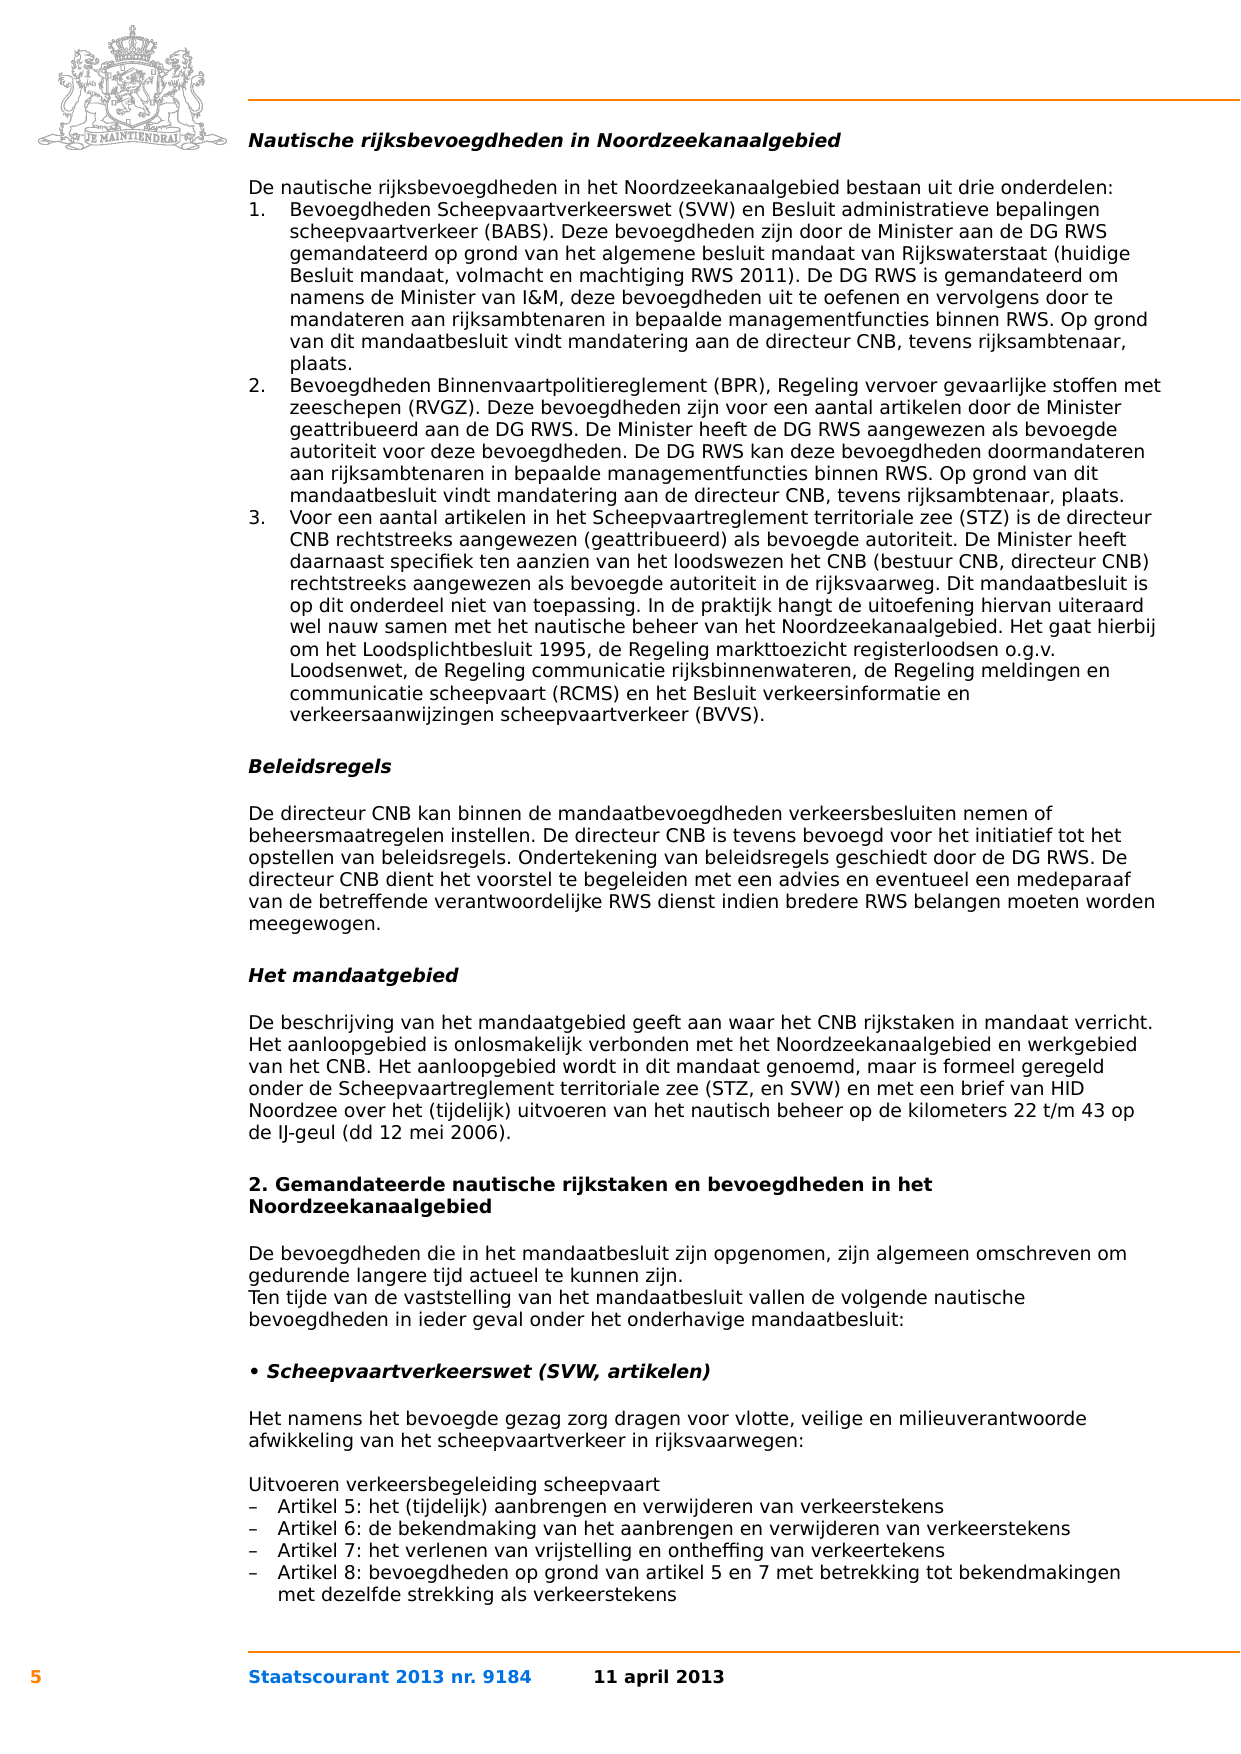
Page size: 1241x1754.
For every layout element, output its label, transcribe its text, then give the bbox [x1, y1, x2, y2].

text – Artikel 8: bevoegdheden op grond van artikel 5 en 7 met betrekking tot bekendmakingen met dezelfde strekking als verkeerstekens [248, 1562, 1163, 1606]
text De bevoegdheden die in het mandaatbesluit zijn opgenomen, zijn algemeen omschreven om gedurende langere tijd actueel te kunnen zijn. [248, 1243, 1163, 1287]
text 3. Voor een aantal artikelen in het Scheepvaartreglement territoriale zee (STZ) is de directeur CNB rechtstreeks aangewezen (geattribueerd) als bevoegde autoriteit. De Minister heeft daarnaast specifiek ten aanzien van het loodswezen het CNB (bestuur CNB, directeur CNB) rechtstreeks aangewezen als bevoegde autoriteit in de rijksvaarweg. Dit mandaatbesluit is op dit onderdeel niet van toepassing. In de praktijk hangt de uitoefening hiervan uiteraard wel nauw samen met het nautische beheer van het Noordzeekanaalgebied. Het gaat hierbij om het Loodsplichtbesluit 1995, de Regeling markttoezicht registerloodsen o.g.v. Loodsenwet, de Regeling communicatie rijksbinnenwateren, de Regeling meldingen en communicatie scheepvaart (RCMS) en het Besluit verkeersinformatie en verkeersaanwijzingen scheepvaartverkeer (BVVS). [248, 507, 1163, 726]
text – Artikel 6: de bekendmaking van het aanbrengen en verwijderen van verkeerstekens [248, 1518, 1163, 1540]
subtitle Beleidsregels [248, 756, 1163, 778]
subtitle Het mandaatgebied [248, 965, 1163, 987]
text – Artikel 5: het (tijdelijk) aanbrengen en verwijderen van verkeerstekens [248, 1496, 1163, 1518]
picture [38, 25, 227, 150]
subtitle • Scheepvaartverkeerswet (SVW, artikelen) [248, 1361, 1163, 1383]
text 1. Bevoegdheden Scheepvaartverkeerswet (SVW) en Besluit administratieve bepalingen scheepvaartverkeer (BABS). Deze bevoegdheden zijn door de Minister aan de DG RWS gemandateerd op grond van het algemene besluit mandaat van Rijkswaterstaat (huidige Besluit mandaat, volmacht en machtiging RWS 2011). De DG RWS is gemandateerd om namens de Minister van I&M, deze bevoegdheden uit te oefenen en vervolgens door te mandateren aan rijksambtenaren in bepaalde managementfuncties binnen RWS. Op grond van dit mandaatbesluit vindt mandatering aan de directeur CNB, tevens rijksambtenaar, plaats. [248, 199, 1163, 375]
text De beschrijving van het mandaatgebied geeft aan waar het CNB rijkstaken in mandaat verricht. Het aanloopgebied is onlosmakelijk verbonden met het Noordzeekanaalgebied en werkgebied van het CNB. Het aanloopgebied wordt in dit mandaat genoemd, maar is formeel geregeld onder de Scheepvaartreglement territoriale zee (STZ, en SVW) en met een brief van HID Noordzee over het (tijdelijk) uitvoeren van het nautisch beheer op de kilometers 22 t/m 43 op de IJ-geul (dd 12 mei 2006). [248, 1012, 1163, 1144]
subtitle 2. Gemandateerde nautische rijkstaken en bevoegdheden in het Noordzeekanaalgebied [248, 1174, 1163, 1218]
text Ten tijde van de vaststelling van het mandaatbesluit vallen de volgende nautische bevoegdheden in ieder geval onder het onderhavige mandaatbesluit: [248, 1287, 1163, 1331]
text Het namens het bevoegde gezag zorg dragen voor vlotte, veilige en milieuverantwoorde afwikkeling van het scheepvaartverkeer in rijksvaarwegen: [248, 1408, 1163, 1452]
text De nautische rijksbevoegdheden in het Noordzeekanaalgebied bestaan uit drie onderdelen: [248, 177, 1163, 199]
text – Artikel 7: het verlenen van vrijstelling en ontheffing van verkeertekens [248, 1540, 1163, 1562]
text Uitvoeren verkeersbegeleiding scheepvaart [248, 1474, 1163, 1496]
text 2. Bevoegdheden Binnenvaartpolitiereglement (BPR), Regeling vervoer gevaarlijke stoffen met zeeschepen (RVGZ). Deze bevoegdheden zijn voor een aantal artikelen door de Minister geattribueerd aan de DG RWS. De Minister heeft de DG RWS aangewezen als bevoegde autoriteit voor deze bevoegdheden. De DG RWS kan deze bevoegdheden doormandateren aan rijksambtenaren in bepaalde managementfuncties binnen RWS. Op grond van dit mandaatbesluit vindt mandatering aan de directeur CNB, tevens rijksambtenaar, plaats. [248, 375, 1163, 507]
subtitle Nautische rijksbevoegdheden in Noordzeekanaalgebied [248, 130, 1163, 152]
text De directeur CNB kan binnen de mandaatbevoegdheden verkeersbesluiten nemen of beheersmaatregelen instellen. De directeur CNB is tevens bevoegd voor het initiatief tot het opstellen van beleidsregels. Ondertekening van beleidsregels geschiedt door de DG RWS. De directeur CNB dient het voorstel te begeleiden met een advies en eventueel een medeparaaf van de betreffende verantwoordelijke RWS dienst indien bredere RWS belangen moeten worden meegewogen. [248, 803, 1163, 935]
